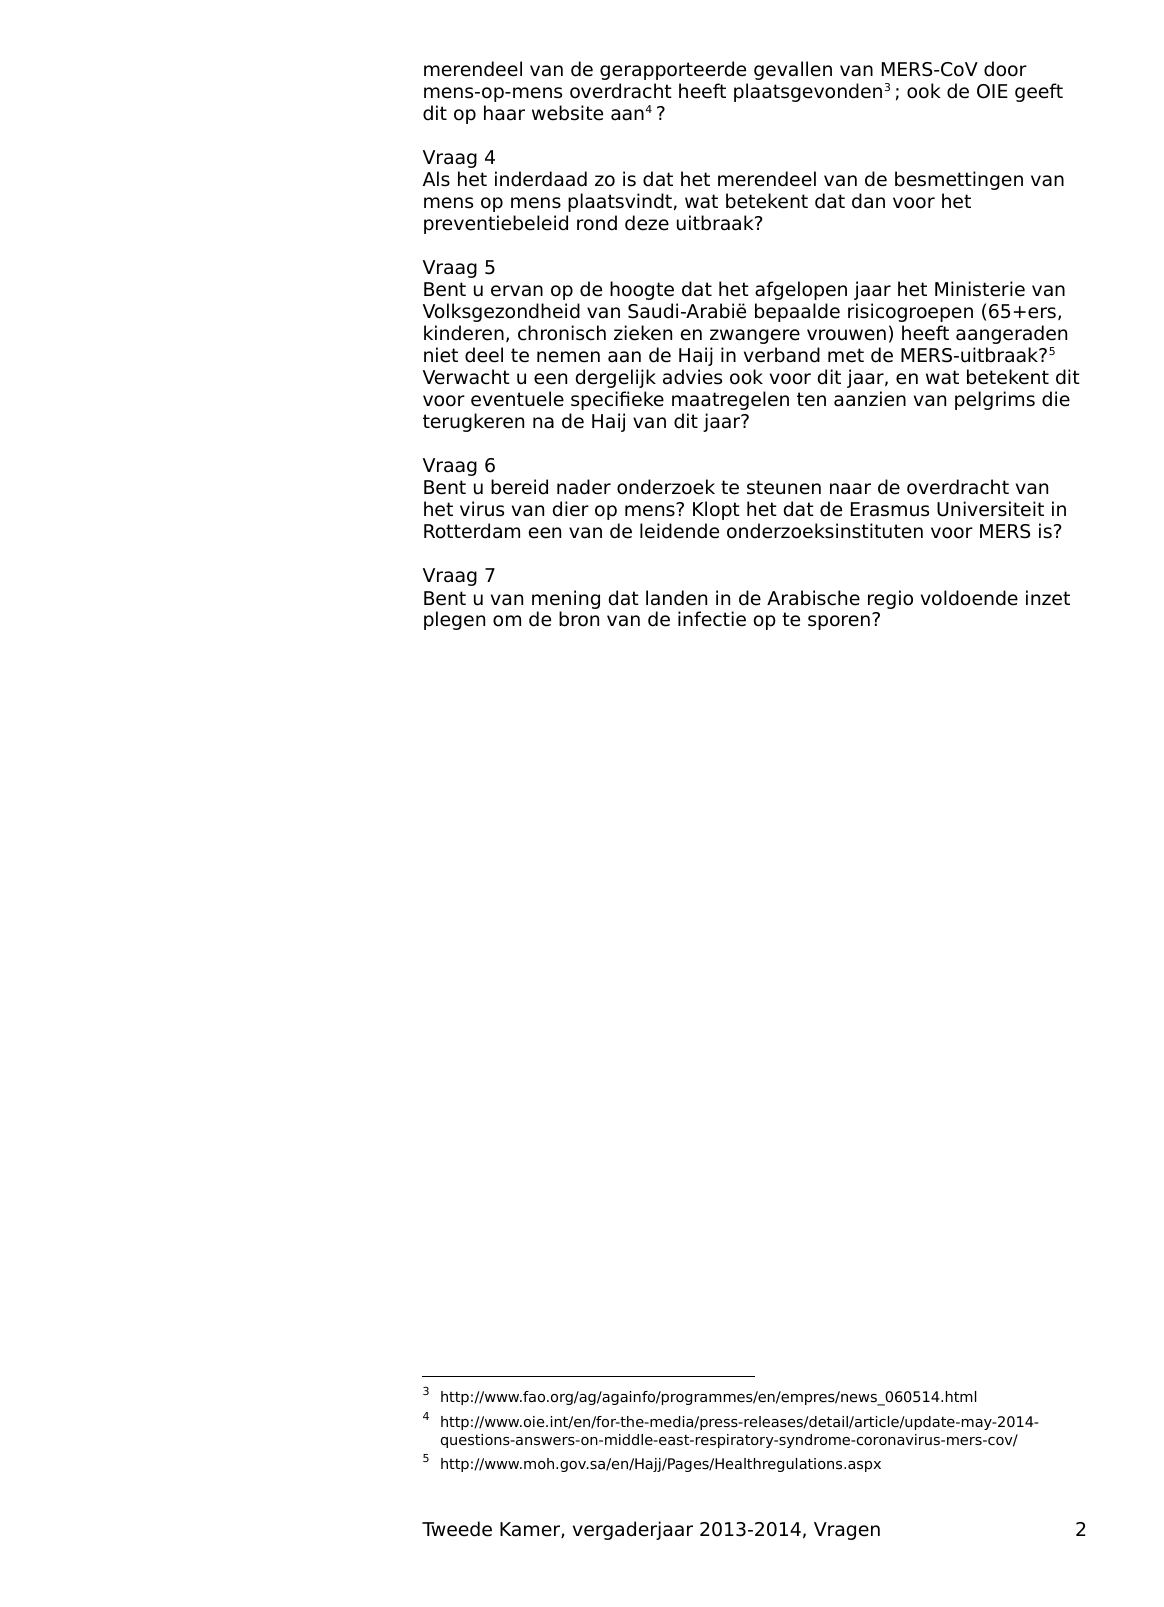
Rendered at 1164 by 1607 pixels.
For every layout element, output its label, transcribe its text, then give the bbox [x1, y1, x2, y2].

text Als het inderdaad zo is dat het merendeel van de besmettingen van mens op mens plaatsvindt, wat betekent dat dan voor het preventiebeleid rond deze uitbraak? [422, 169, 1087, 235]
text http://www.fao.org/ag/againfo/programmes/en/empres/news_060514.html [422, 1385, 1087, 1407]
text Vraag 5 [422, 257, 1087, 279]
text Bent u bereid nader onderzoek te steunen naar de overdracht van het virus van dier op mens? Klopt het dat de Erasmus Universiteit in Rotterdam een van de leidende onderzoeksinstituten voor MERS is? [422, 477, 1087, 543]
text Vraag 6 [422, 455, 1087, 477]
text Bent u van mening dat landen in de Arabische regio voldoende inzet plegen om de bron van de infectie op te sporen? [422, 587, 1087, 631]
text Vraag 7 [422, 565, 1087, 587]
text Bent u ervan op de hoogte dat het afgelopen jaar het Ministerie van Volksgezondheid van Saudi-Arabië bepaalde risicogroepen (65+ers, kinderen, chronisch zieken en zwangere vrouwen) heeft aangeraden niet deel te nemen aan de Haij in verband met de MERS-uitbraak? Verwacht u een dergelijk advies ook voor dit jaar, en wat betekent dit voor eventuele specifieke maatregelen ten aanzien van pelgrims die terugkeren na de Haij van dit jaar? [422, 279, 1087, 433]
text Vraag 4 [422, 147, 1087, 169]
text http://www.moh.gov.sa/en/Hajj/Pages/Healthregulations.aspx [422, 1452, 1087, 1474]
text http://www.oie.int/en/for-the-media/press-releases/detail/article/update-may-2014-questions-answers-on-middle-east-respiratory-syndrome-coronavirus-mers-cov/ [422, 1410, 1087, 1449]
text merendeel van de gerapporteerde gevallen van MERS-CoV door mens-op-mens overdracht heeft plaatsgevonden; ook de OIE geeft dit op haar website aan? [422, 59, 1087, 125]
